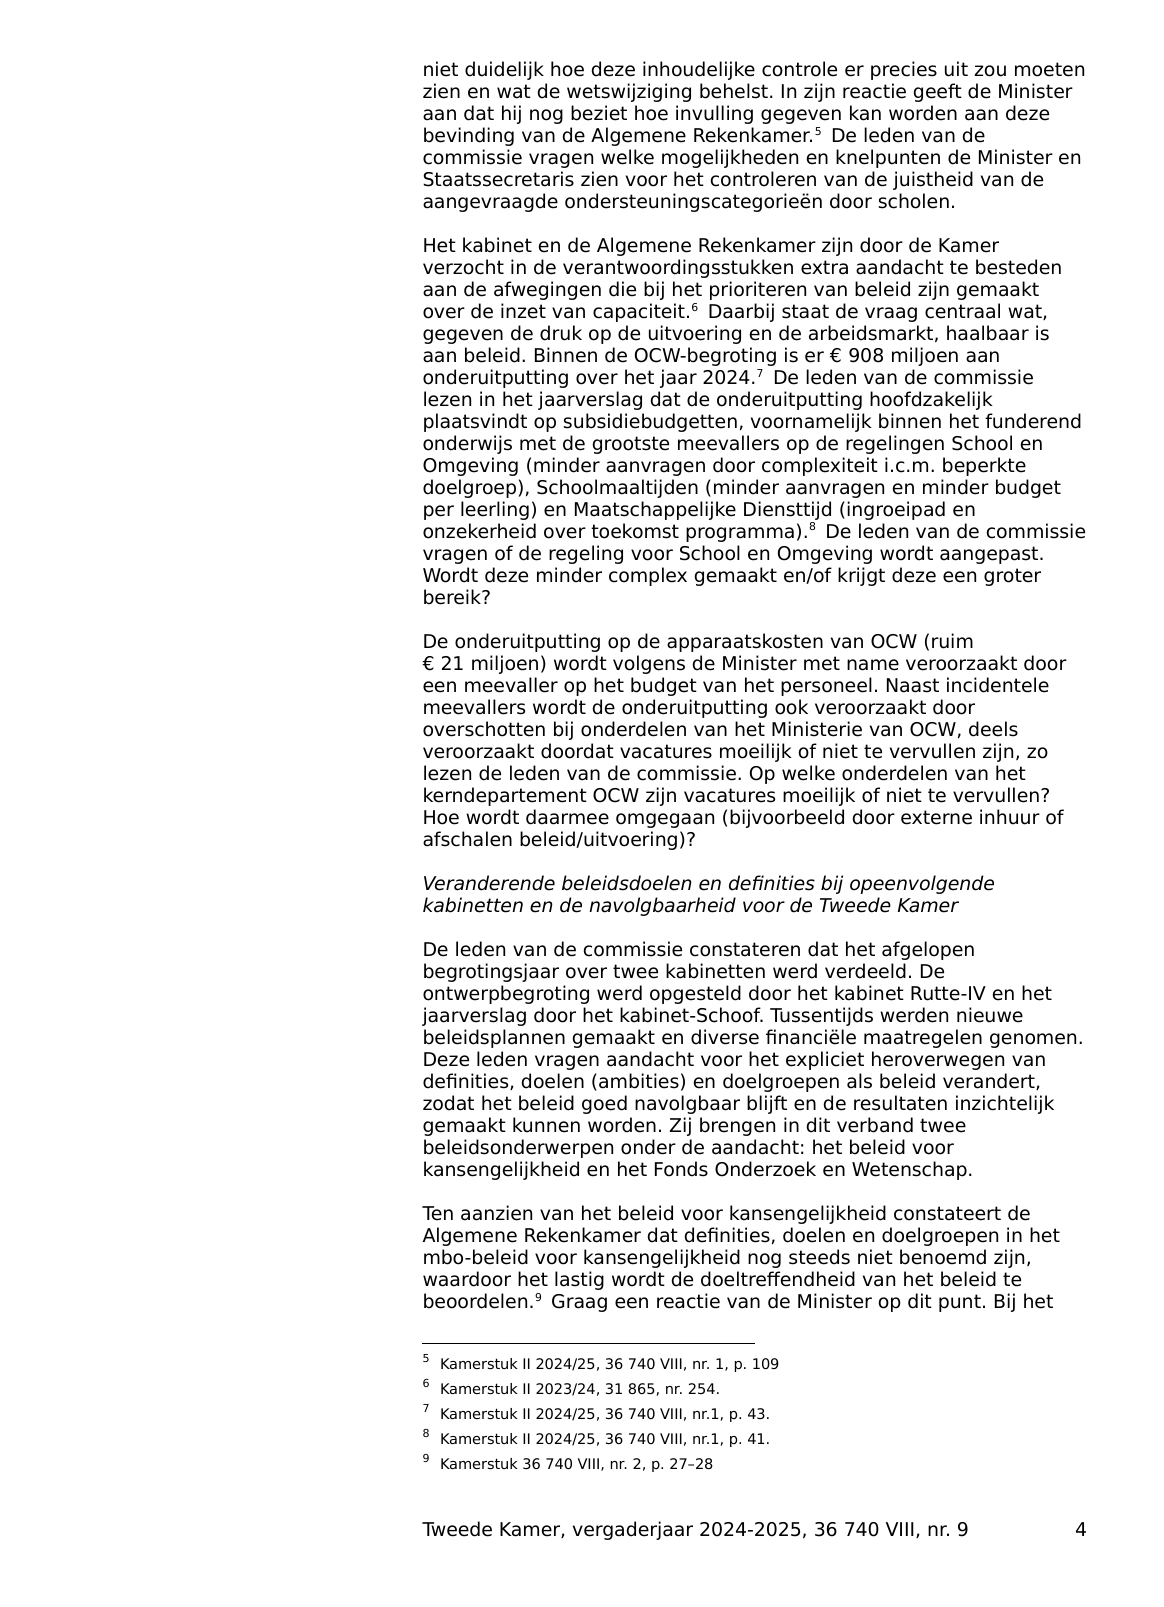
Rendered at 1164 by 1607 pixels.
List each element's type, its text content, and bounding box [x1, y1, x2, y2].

text Ten aanzien van het beleid voor kansengelijkheid constateert de Algemene Rekenkamer dat definities, doelen en doelgroepen in het mbo-beleid voor kansengelijkheid nog steeds niet benoemd zijn, waardoor het lastig wordt de doeltreffendheid van het beleid te beoordelen. Graag een reactie van de Minister op dit punt. Bij het [422, 1203, 1087, 1313]
text Kamerstuk II 2023/24, 31 865, nr. 254. [422, 1377, 1087, 1399]
text Kamerstuk II 2024/25, 36 740 VIII, nr. 1, p. 109 [422, 1352, 1087, 1374]
text niet duidelijk hoe deze inhoudelijke controle er precies uit zou moeten zien en wat de wetswijziging behelst. In zijn reactie geeft de Minister aan dat hij nog beziet hoe invulling gegeven kan worden aan deze bevinding van de Algemene Rekenkamer. De leden van de commissie vragen welke mogelijkheden en knelpunten de Minister en Staatssecretaris zien voor het controleren van de juistheid van de aangevraagde ondersteuningscategorieën door scholen. [422, 59, 1087, 213]
text Kamerstuk II 2024/25, 36 740 VIII, nr.1, p. 41. [422, 1427, 1087, 1449]
text De leden van de commissie constateren dat het afgelopen begrotingsjaar over twee kabinetten werd verdeeld. De ontwerpbegroting werd opgesteld door het kabinet Rutte-IV en het jaarverslag door het kabinet-Schoof. Tussentijds werden nieuwe beleidsplannen gemaakt en diverse financiële maatregelen genomen. Deze leden vragen aandacht voor het expliciet heroverwegen van definities, doelen (ambities) en doelgroepen als beleid verandert, zodat het beleid goed navolgbaar blijft en de resultaten inzichtelijk gemaakt kunnen worden. Zij brengen in dit verband twee beleidsonderwerpen onder de aandacht: het beleid voor kansengelijkheid en het Fonds Onderzoek en Wetenschap. [422, 939, 1087, 1181]
text Het kabinet en de Algemene Rekenkamer zijn door de Kamer verzocht in de verantwoordingsstukken extra aandacht te besteden aan de afwegingen die bij het prioriteren van beleid zijn gemaakt over de inzet van capaciteit. Daarbij staat de vraag centraal wat, gegeven de druk op de uitvoering en de arbeidsmarkt, haalbaar is aan beleid. Binnen de OCW-begroting is er € 908 miljoen aan onderuitputting over het jaar 2024. De leden van de commissie lezen in het jaarverslag dat de onderuitputting hoofdzakelijk plaatsvindt op subsidiebudgetten, voornamelijk binnen het funderend onderwijs met de grootste meevallers op de regelingen School en Omgeving (minder aanvragen door complexiteit i.c.m. beperkte doelgroep), Schoolmaaltijden (minder aanvragen en minder budget per leerling) en Maatschappelijke Diensttijd (ingroeipad en onzekerheid over toekomst programma). De leden van de commissie vragen of de regeling voor School en Omgeving wordt aangepast. Wordt deze minder complex gemaakt en/of krijgt deze een groter bereik? [422, 235, 1087, 609]
subtitle Veranderende beleidsdoelen en definities bij opeenvolgende kabinetten en de navolgbaarheid voor de Tweede Kamer [422, 873, 1087, 917]
text Kamerstuk 36 740 VIII, nr. 2, p. 27–28 [422, 1452, 1087, 1474]
text De onderuitputting op de apparaatskosten van OCW (ruim € 21 miljoen) wordt volgens de Minister met name veroorzaakt door een meevaller op het budget van het personeel. Naast incidentele meevallers wordt de onderuitputting ook veroorzaakt door overschotten bij onderdelen van het Ministerie van OCW, deels veroorzaakt doordat vacatures moeilijk of niet te vervullen zijn, zo lezen de leden van de commissie. Op welke onderdelen van het kerndepartement OCW zijn vacatures moeilijk of niet te vervullen? Hoe wordt daarmee omgegaan (bijvoorbeeld door externe inhuur of afschalen beleid/uitvoering)? [422, 631, 1087, 851]
text Kamerstuk II 2024/25, 36 740 VIII, nr.1, p. 43. [422, 1402, 1087, 1424]
